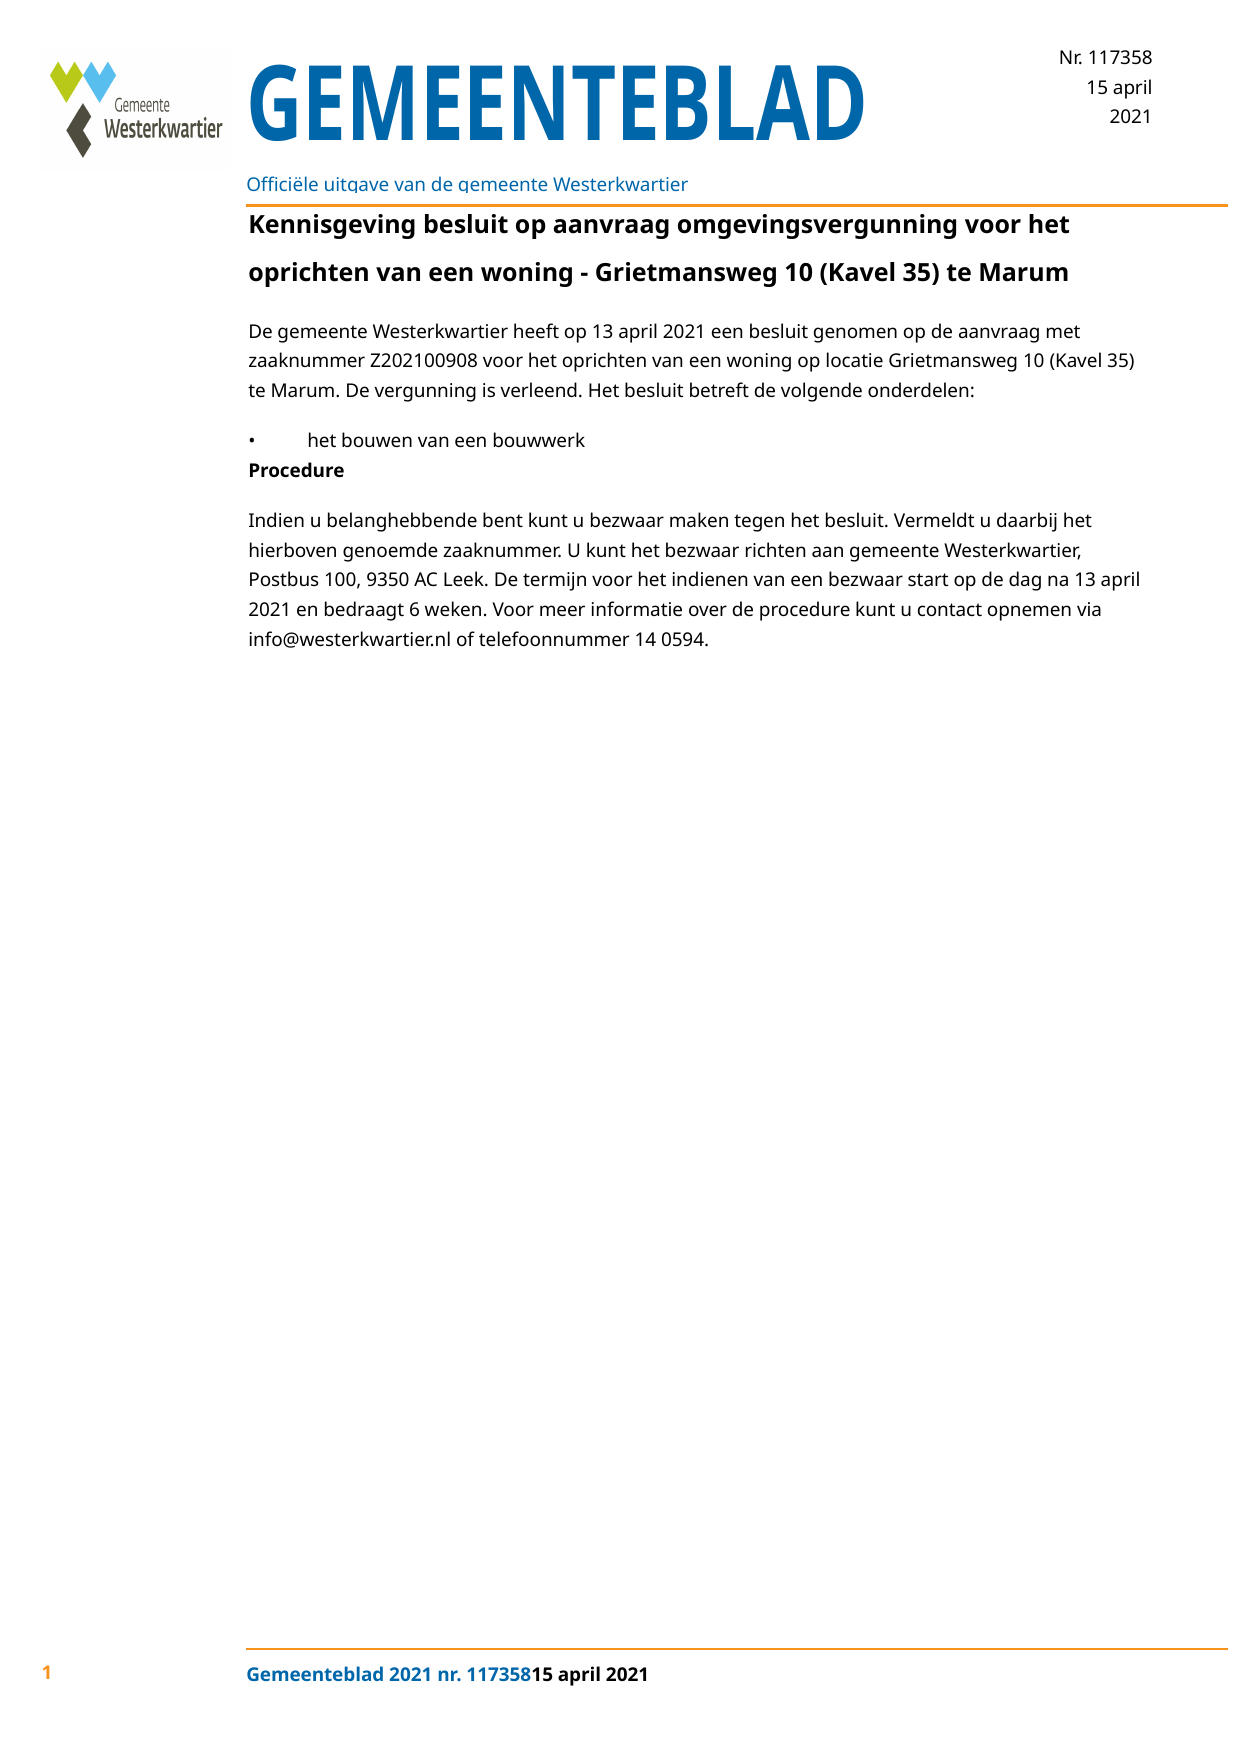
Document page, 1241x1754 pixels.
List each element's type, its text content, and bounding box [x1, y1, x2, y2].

text Procedure [248, 457, 1152, 483]
text Kennisgeving besluit op aanvraag omgevingsvergunning voor het oprichten van een woning - Grietmansweg 10 (Kavel 35) te Marum [248, 207, 1152, 288]
text Indien u belanghebbende bent kunt u bezwaar maken tegen het besluit. Vermeldt u daarbij het hierboven genoemde zaaknummer. U kunt het bezwaar richten aan gemeente Westerkwartier, Postbus 100, 9350 AC Leek. De termijn voor het indienen van een bezwaar start op de dag na 13 april 2021 en bedraagt 6 weken. Voor meer informatie over de procedure kunt u contact opnemen via info@westerkwartier.nl of telefoonnummer 14 0594. [248, 507, 1152, 652]
picture [41, 47, 231, 172]
list het bouwen van een bouwwerk [248, 427, 1152, 453]
text De gemeente Westerkwartier heeft op 13 april 2021 een besluit genomen op de aanvraag met zaaknummer Z202100908 voor het oprichten van een woning op locatie Grietmansweg 10 (Kavel 35) te Marum. De vergunning is verleend. Het besluit betreft de volgende onderdelen: [248, 318, 1152, 403]
